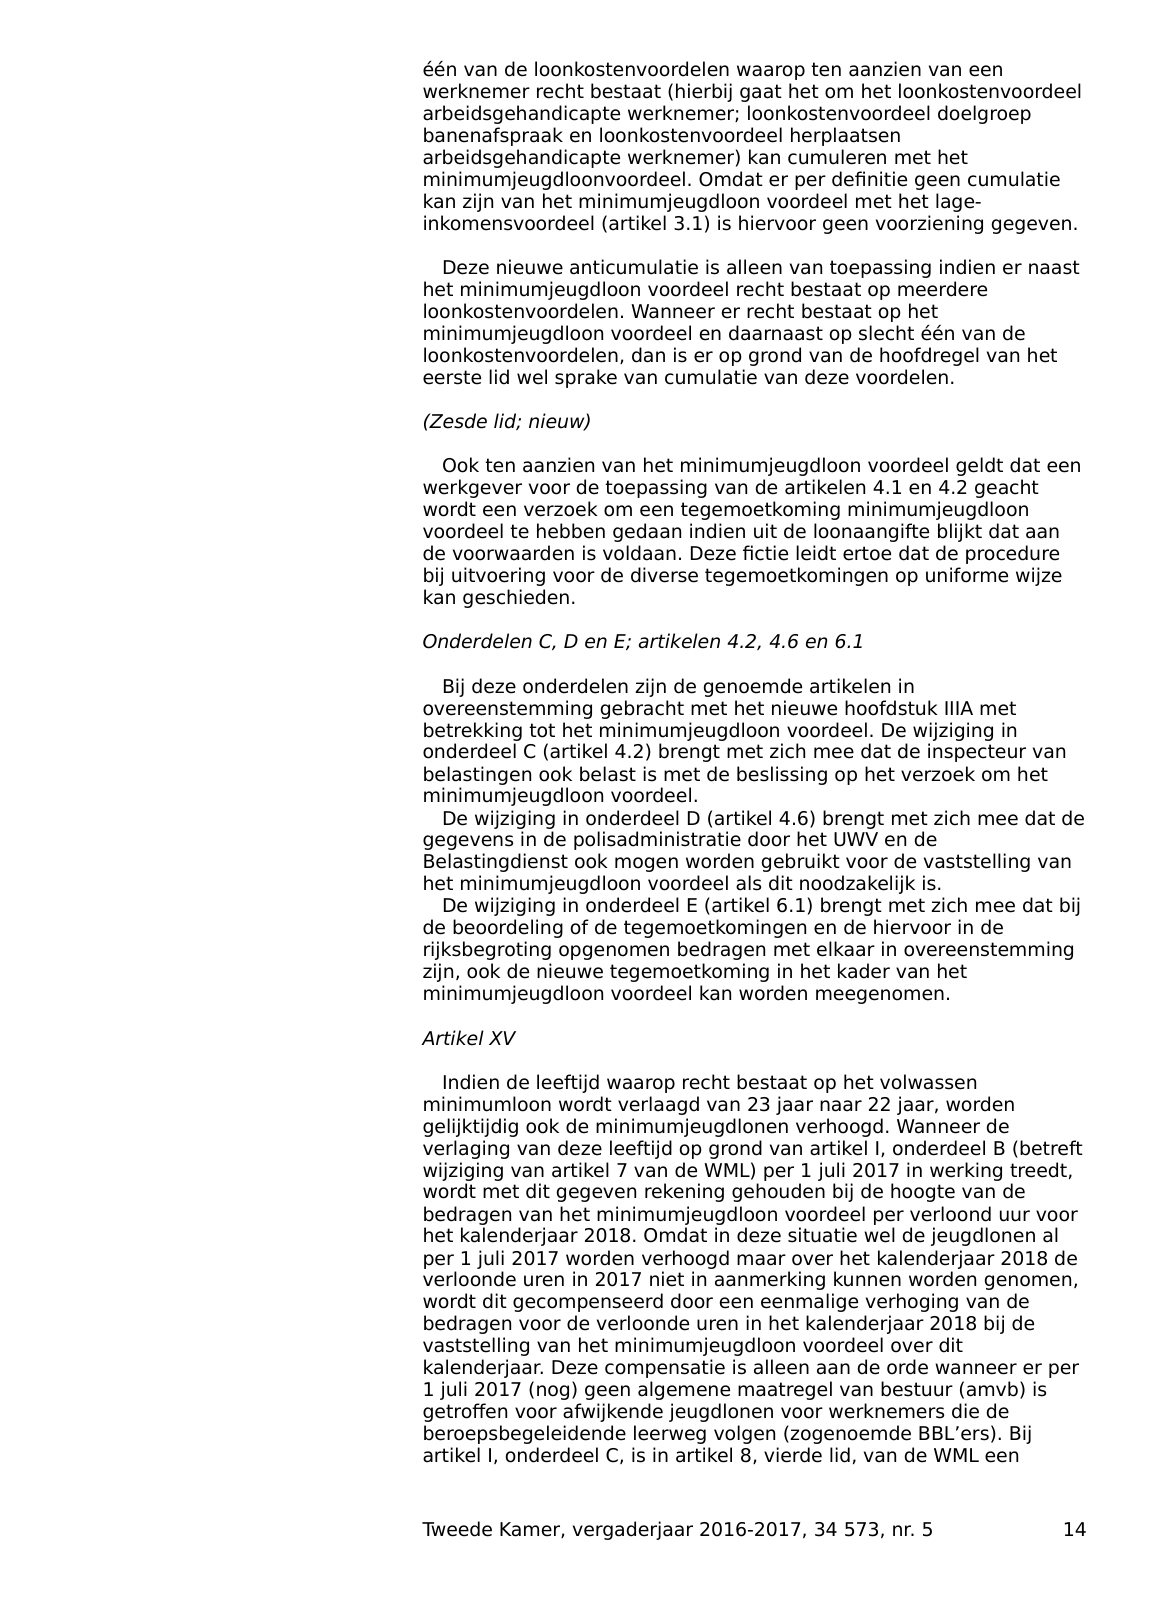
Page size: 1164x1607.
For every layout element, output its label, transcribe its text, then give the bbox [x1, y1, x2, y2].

subtitle (Zesde lid; nieuw) [422, 411, 1087, 433]
text één van de loonkostenvoordelen waarop ten aanzien van een werknemer recht bestaat (hierbij gaat het om het loonkostenvoordeel arbeidsgehandicapte werknemer; loonkostenvoordeel doelgroep banenafspraak en loonkostenvoordeel herplaatsen arbeidsgehandicapte werknemer) kan cumuleren met het minimumjeugdloonvoordeel. Omdat er per definitie geen cumulatie kan zijn van het minimumjeugdloon voordeel met het lage-inkomensvoordeel (artikel 3.1) is hiervoor geen voorziening gegeven. [422, 59, 1087, 235]
subtitle Onderdelen C, D en E; artikelen 4.2, 4.6 en 6.1 [422, 631, 1087, 653]
text Ook ten aanzien van het minimumjeugdloon voordeel geldt dat een werkgever voor de toepassing van de artikelen 4.1 en 4.2 geacht wordt een verzoek om een tegemoetkoming minimumjeugdloon voordeel te hebben gedaan indien uit de loonaangifte blijkt dat aan de voorwaarden is voldaan. Deze fictie leidt ertoe dat de procedure bij uitvoering voor de diverse tegemoetkomingen op uniforme wijze kan geschieden. [422, 455, 1087, 609]
text Deze nieuwe anticumulatie is alleen van toepassing indien er naast het minimumjeugdloon voordeel recht bestaat op meerdere loonkostenvoordelen. Wanneer er recht bestaat op het minimumjeugdloon voordeel en daarnaast op slecht één van de loonkostenvoordelen, dan is er op grond van de hoofdregel van het eerste lid wel sprake van cumulatie van deze voordelen. [422, 257, 1087, 389]
text Bij deze onderdelen zijn de genoemde artikelen in overeenstemming gebracht met het nieuwe hoofdstuk IIIA met betrekking tot het minimumjeugdloon voordeel. De wijziging in onderdeel C (artikel 4.2) brengt met zich mee dat de inspecteur van belastingen ook belast is met de beslissing op het verzoek om het minimumjeugdloon voordeel. [422, 676, 1087, 807]
subtitle Artikel XV [422, 1027, 1087, 1049]
text De wijziging in onderdeel D (artikel 4.6) brengt met zich mee dat de gegevens in de polisadministratie door het UWV en de Belastingdienst ook mogen worden gebruikt voor de vaststelling van het minimumjeugdloon voordeel als dit noodzakelijk is. [422, 807, 1087, 895]
text De wijziging in onderdeel E (artikel 6.1) brengt met zich mee dat bij de beoordeling of de tegemoetkomingen en de hiervoor in de rijksbegroting opgenomen bedragen met elkaar in overeenstemming zijn, ook de nieuwe tegemoetkoming in het kader van het minimumjeugdloon voordeel kan worden meegenomen. [422, 895, 1087, 1005]
text Indien de leeftijd waarop recht bestaat op het volwassen minimumloon wordt verlaagd van 23 jaar naar 22 jaar, worden gelijktijdig ook de minimumjeugdlonen verhoogd. Wanneer de verlaging van deze leeftijd op grond van artikel I, onderdeel B (betreft wijziging van artikel 7 van de WML) per 1 juli 2017 in werking treedt, wordt met dit gegeven rekening gehouden bij de hoogte van de bedragen van het minimumjeugdloon voordeel per verloond uur voor het kalenderjaar 2018. Omdat in deze situatie wel de jeugdlonen al per 1 juli 2017 worden verhoogd maar over het kalenderjaar 2018 de verloonde uren in 2017 niet in aanmerking kunnen worden genomen, wordt dit gecompenseerd door een eenmalige verhoging van de bedragen voor de verloonde uren in het kalenderjaar 2018 bij de vaststelling van het minimumjeugdloon voordeel over dit kalenderjaar. Deze compensatie is alleen aan de orde wanneer er per 1 juli 2017 (nog) geen algemene maatregel van bestuur (amvb) is getroffen voor afwijkende jeugdlonen voor werknemers die de beroepsbegeleidende leerweg volgen (zogenoemde BBL’ers). Bij artikel I, onderdeel C, is in artikel 8, vierde lid, van de WML een [422, 1072, 1087, 1467]
